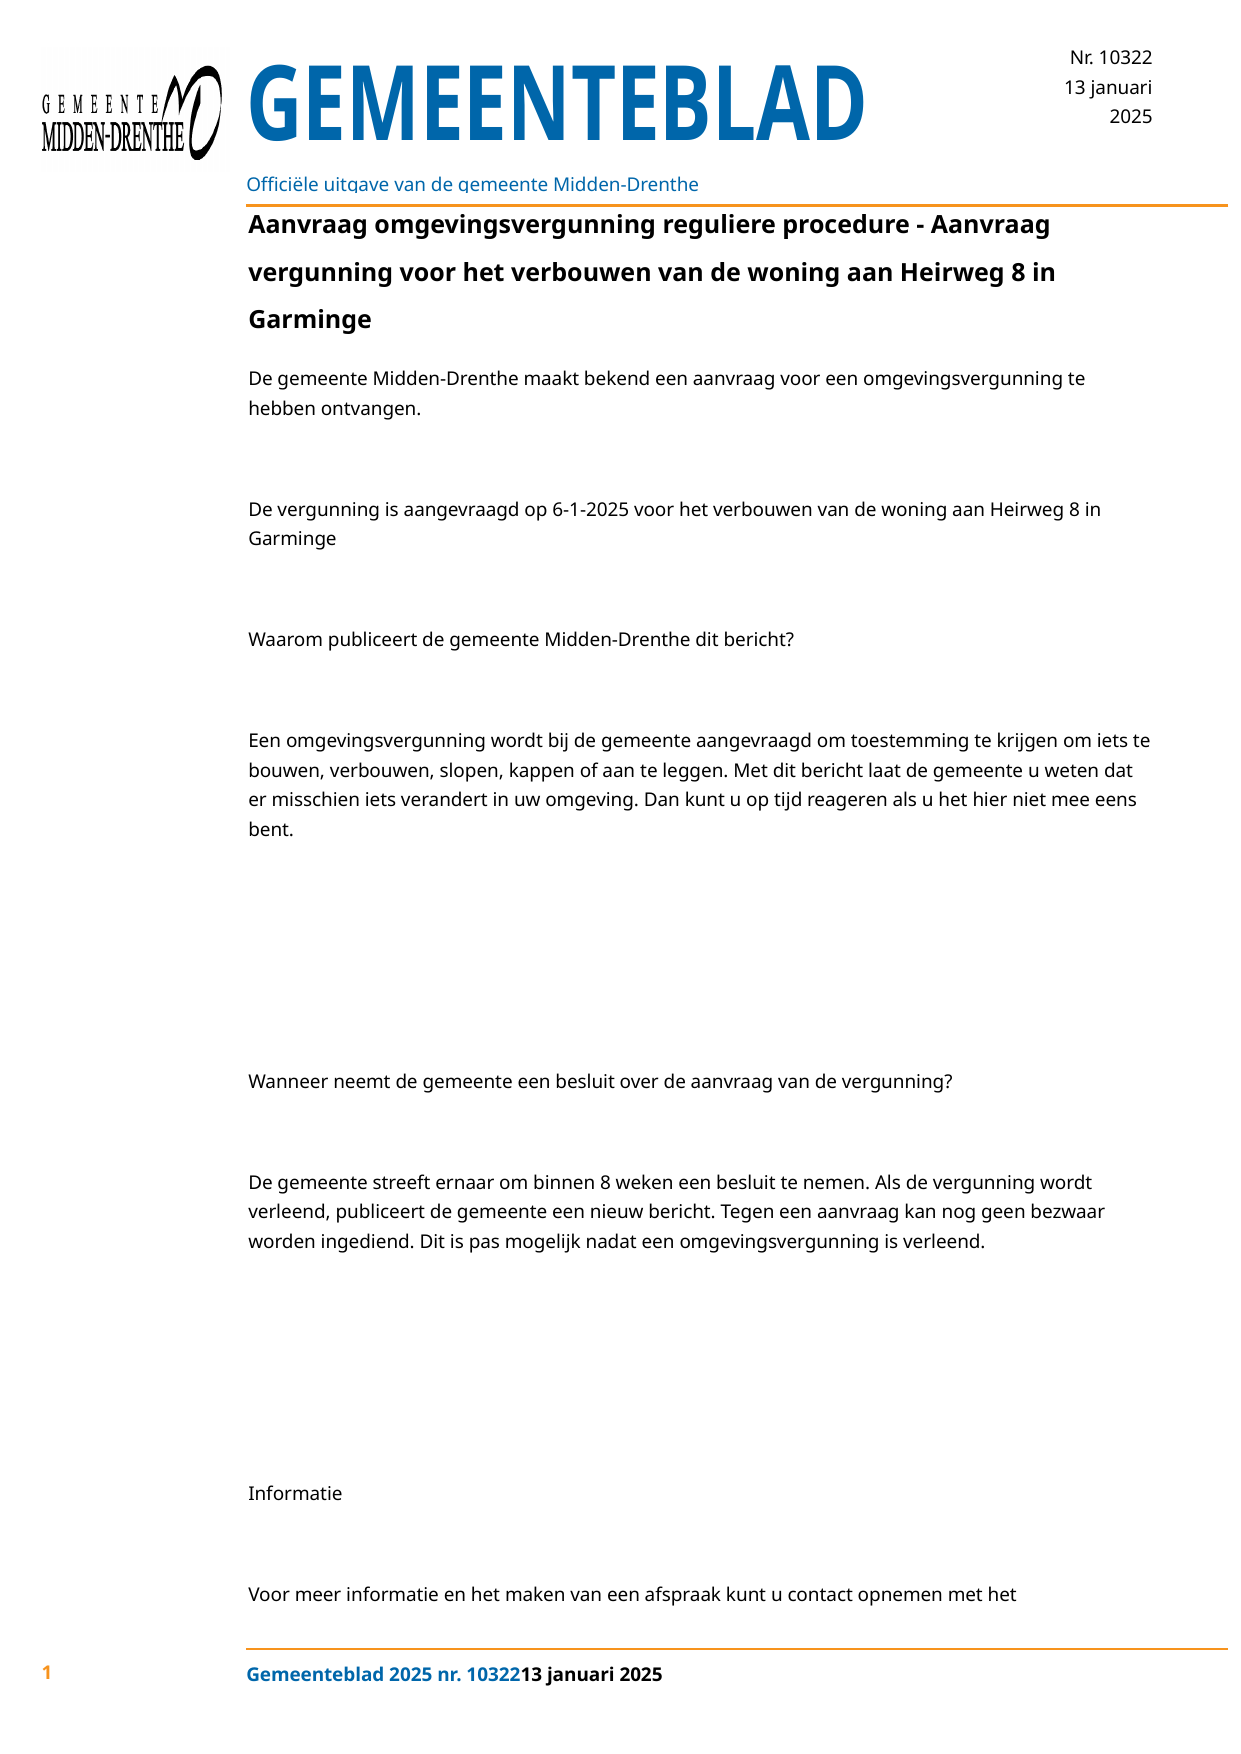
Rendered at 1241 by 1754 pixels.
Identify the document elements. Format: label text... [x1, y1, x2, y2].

text Voor meer informatie en het maken van een afspraak kunt u contact opnemen met het [248, 1581, 1152, 1607]
text Informatie [248, 1480, 1152, 1506]
text Een omgevingsvergunning wordt bij de gemeente aangevraagd om toestemming te krijgen om iets te bouwen, verbouwen, slopen, kappen of aan te leggen. Met dit bericht laat de gemeente u weten dat er misschien iets verandert in uw omgeving. Dan kunt u op tijd reageren als u het hier niet mee eens bent. [248, 727, 1152, 842]
text Waarom publiceert de gemeente Midden-Drenthe dit bericht? [248, 626, 1152, 652]
text Aanvraag omgevingsvergunning reguliere procedure - Aanvraag vergunning voor het verbouwen van de woning aan Heirweg 8 in Garminge [248, 207, 1152, 336]
text De gemeente streeft ernaar om binnen 8 weken een besluit te nemen. Als de vergunning wordt verleend, publiceert de gemeente een nieuw bericht. Tegen een aanvraag kan nog geen bezwaar worden ingediend. Dit is pas mogelijk nadat een omgevingsvergunning is verleend. [248, 1169, 1152, 1254]
picture [41, 47, 231, 172]
text De vergunning is aangevraagd op 6-1-2025 voor het verbouwen van de woning aan Heirweg 8 in Garminge [248, 496, 1152, 551]
text Wanneer neemt de gemeente een besluit over de aanvraag van de vergunning? [248, 1068, 1152, 1094]
text De gemeente Midden-Drenthe maakt bekend een aanvraag voor een omgevingsvergunning te hebben ontvangen. [248, 366, 1152, 421]
